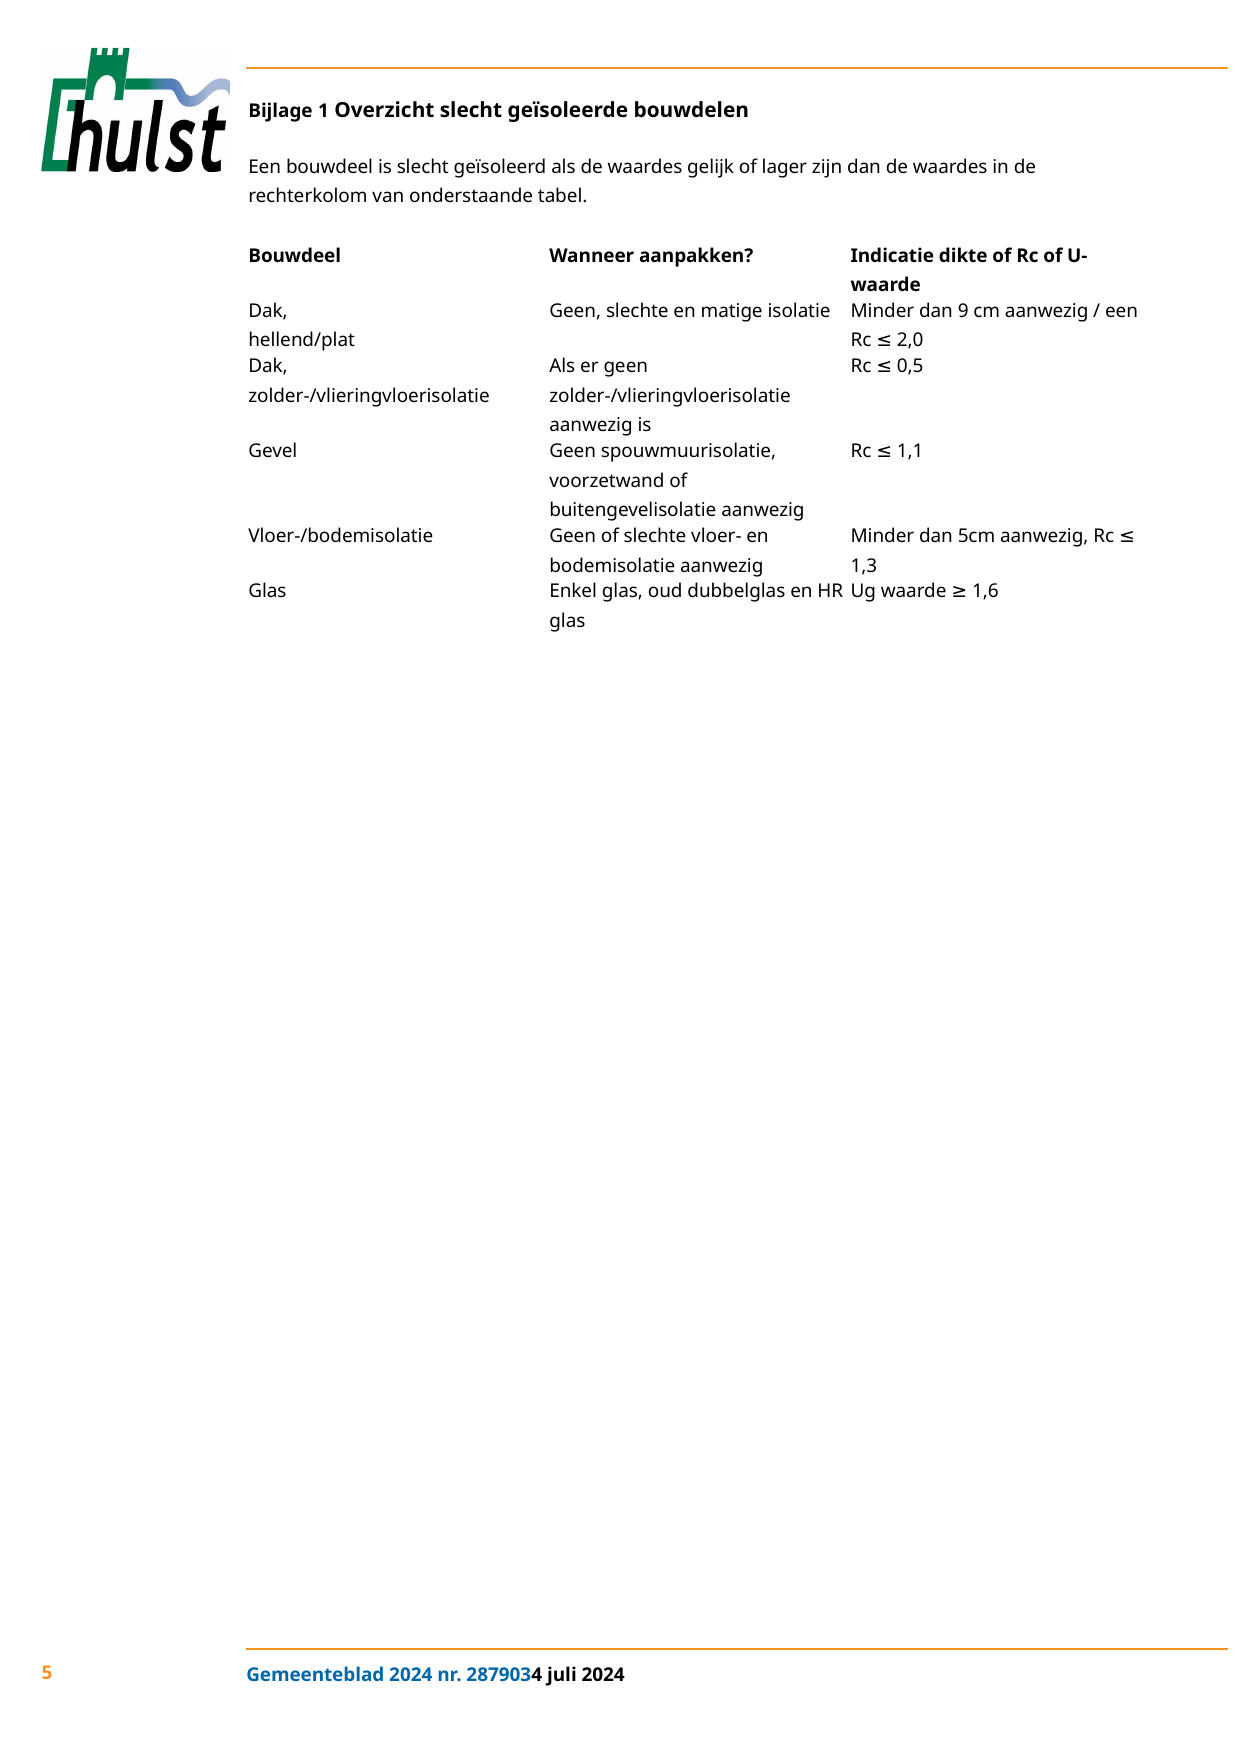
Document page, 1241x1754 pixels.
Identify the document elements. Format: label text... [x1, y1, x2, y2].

table_cell Gevel [248, 437, 549, 522]
text Bijlage 1 Overzicht slecht geïsoleerde bouwdelen [248, 95, 1152, 123]
table_cell Rc ≤ 0,5 [850, 353, 1152, 437]
table_cell Enkel glas, oud dubbelglas en HR glas [549, 578, 850, 633]
table_header Indicatie dikte of Rc of U-waarde [850, 242, 1152, 297]
table_cell Glas [248, 578, 549, 633]
table_cell Geen, slechte en matige isolatie [549, 297, 850, 352]
table_cell Dak, hellend/plat [248, 297, 549, 352]
text Een bouwdeel is slecht geïsoleerd als de waardes gelijk of lager zijn dan de waardes in de rechterkolom van onderstaande tabel. [248, 153, 1152, 208]
table_cell Dak, zolder-/vlieringvloerisolatie [248, 353, 549, 437]
table_header Wanneer aanpakken? [549, 242, 850, 297]
table_cell Rc ≤ 1,1 [850, 437, 1152, 522]
table_cell Minder dan 9 cm aanwezig / een Rc ≤ 2,0 [850, 297, 1152, 352]
table_cell Als er geen zolder-/vlieringvloerisolatie aanwezig is [549, 353, 850, 437]
table_cell Minder dan 5cm aanwezig, Rc ≤ 1,3 [850, 522, 1152, 577]
table_cell Geen of slechte vloer- en bodemisolatie aanwezig [549, 522, 850, 577]
picture [41, 47, 231, 172]
table_cell Geen spouwmuurisolatie, voorzetwand of buitengevelisolatie aanwezig [549, 437, 850, 522]
table_cell Ug waarde ≥ 1,6 [850, 578, 1152, 633]
table_cell Vloer-/bodemisolatie [248, 522, 549, 577]
table_header Bouwdeel [248, 242, 549, 297]
